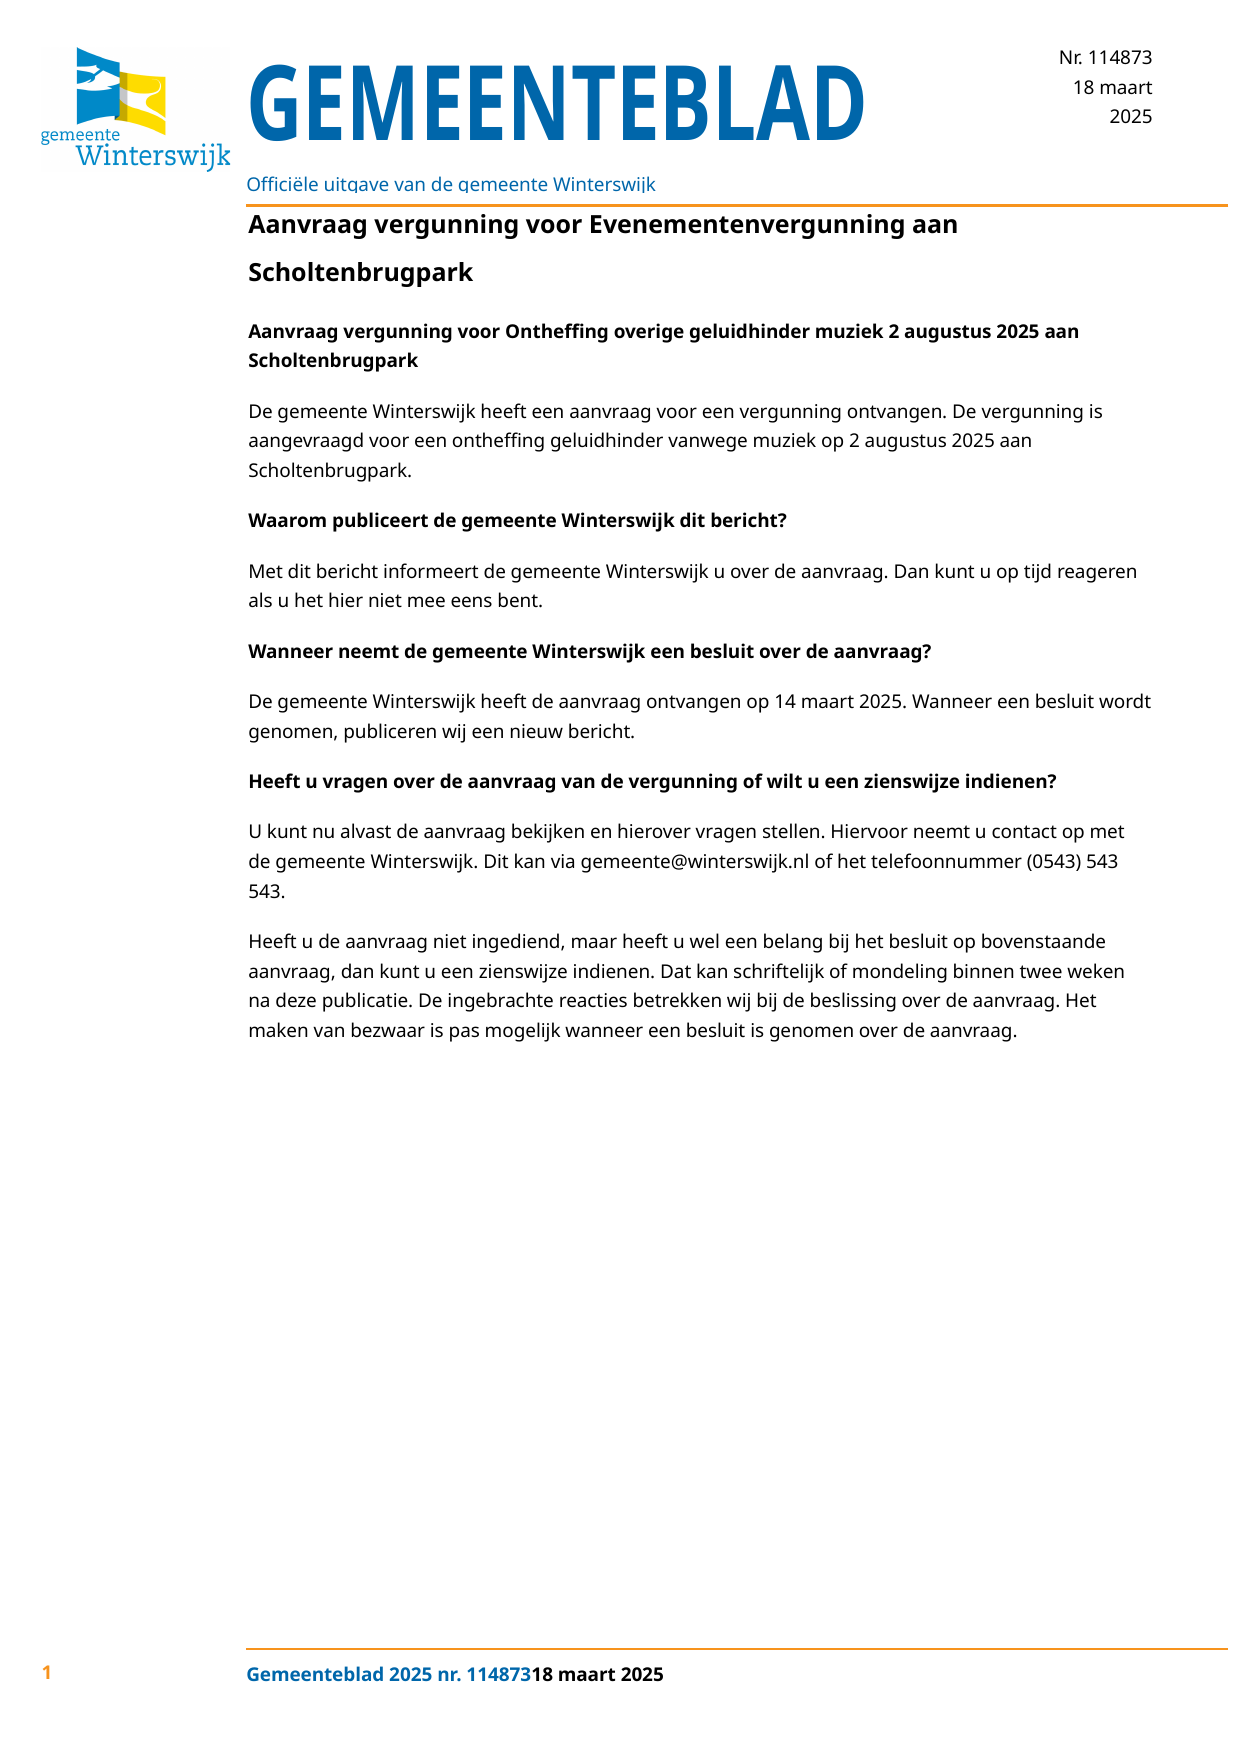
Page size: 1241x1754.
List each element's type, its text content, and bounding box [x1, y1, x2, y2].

text Wanneer neemt de gemeente Winterswijk een besluit over de aanvraag? [248, 638, 1152, 664]
picture [41, 47, 231, 172]
text Heeft u vragen over de aanvraag van de vergunning of wilt u een zienswijze indienen? [248, 768, 1152, 794]
text Met dit bericht informeert de gemeente Winterswijk u over de aanvraag. Dan kunt u op tijd reageren als u het hier niet mee eens bent. [248, 558, 1152, 613]
text Aanvraag vergunning voor Ontheffing overige geluidhinder muziek 2 augustus 2025 aan Scholtenbrugpark [248, 318, 1152, 373]
text U kunt nu alvast de aanvraag bekijken en hierover vragen stellen. Hiervoor neemt u contact op met de gemeente Winterswijk. Dit kan via gemeente@winterswijk.nl of het telefoonnummer (0543) 543 543. [248, 819, 1152, 904]
picture [225, 153, 231, 162]
text De gemeente Winterswijk heeft de aanvraag ontvangen op 14 maart 2025. Wanneer een besluit wordt genomen, publiceren wij een nieuw bericht. [248, 688, 1152, 744]
text De gemeente Winterswijk heeft een aanvraag voor een vergunning ontvangen. De vergunning is aangevraagd voor een ontheffing geluidhinder vanwege muziek op 2 augustus 2025 aan Scholtenbrugpark. [248, 398, 1152, 483]
text Heeft u de aanvraag niet ingediend, maar heeft u wel een belang bij het besluit op bovenstaande aanvraag, dan kunt u een zienswijze indienen. Dat kan schriftelijk of mondeling binnen twee weken na deze publicatie. De ingebrachte reacties betrekken wij bij de beslissing over de aanvraag. Het maken van bezwaar is pas mogelijk wanneer een besluit is genomen over de aanvraag. [248, 928, 1152, 1043]
text Waarom publiceert de gemeente Winterswijk dit bericht? [248, 507, 1152, 533]
text Aanvraag vergunning voor Evenementenvergunning aan Scholtenbrugpark [248, 207, 1152, 288]
